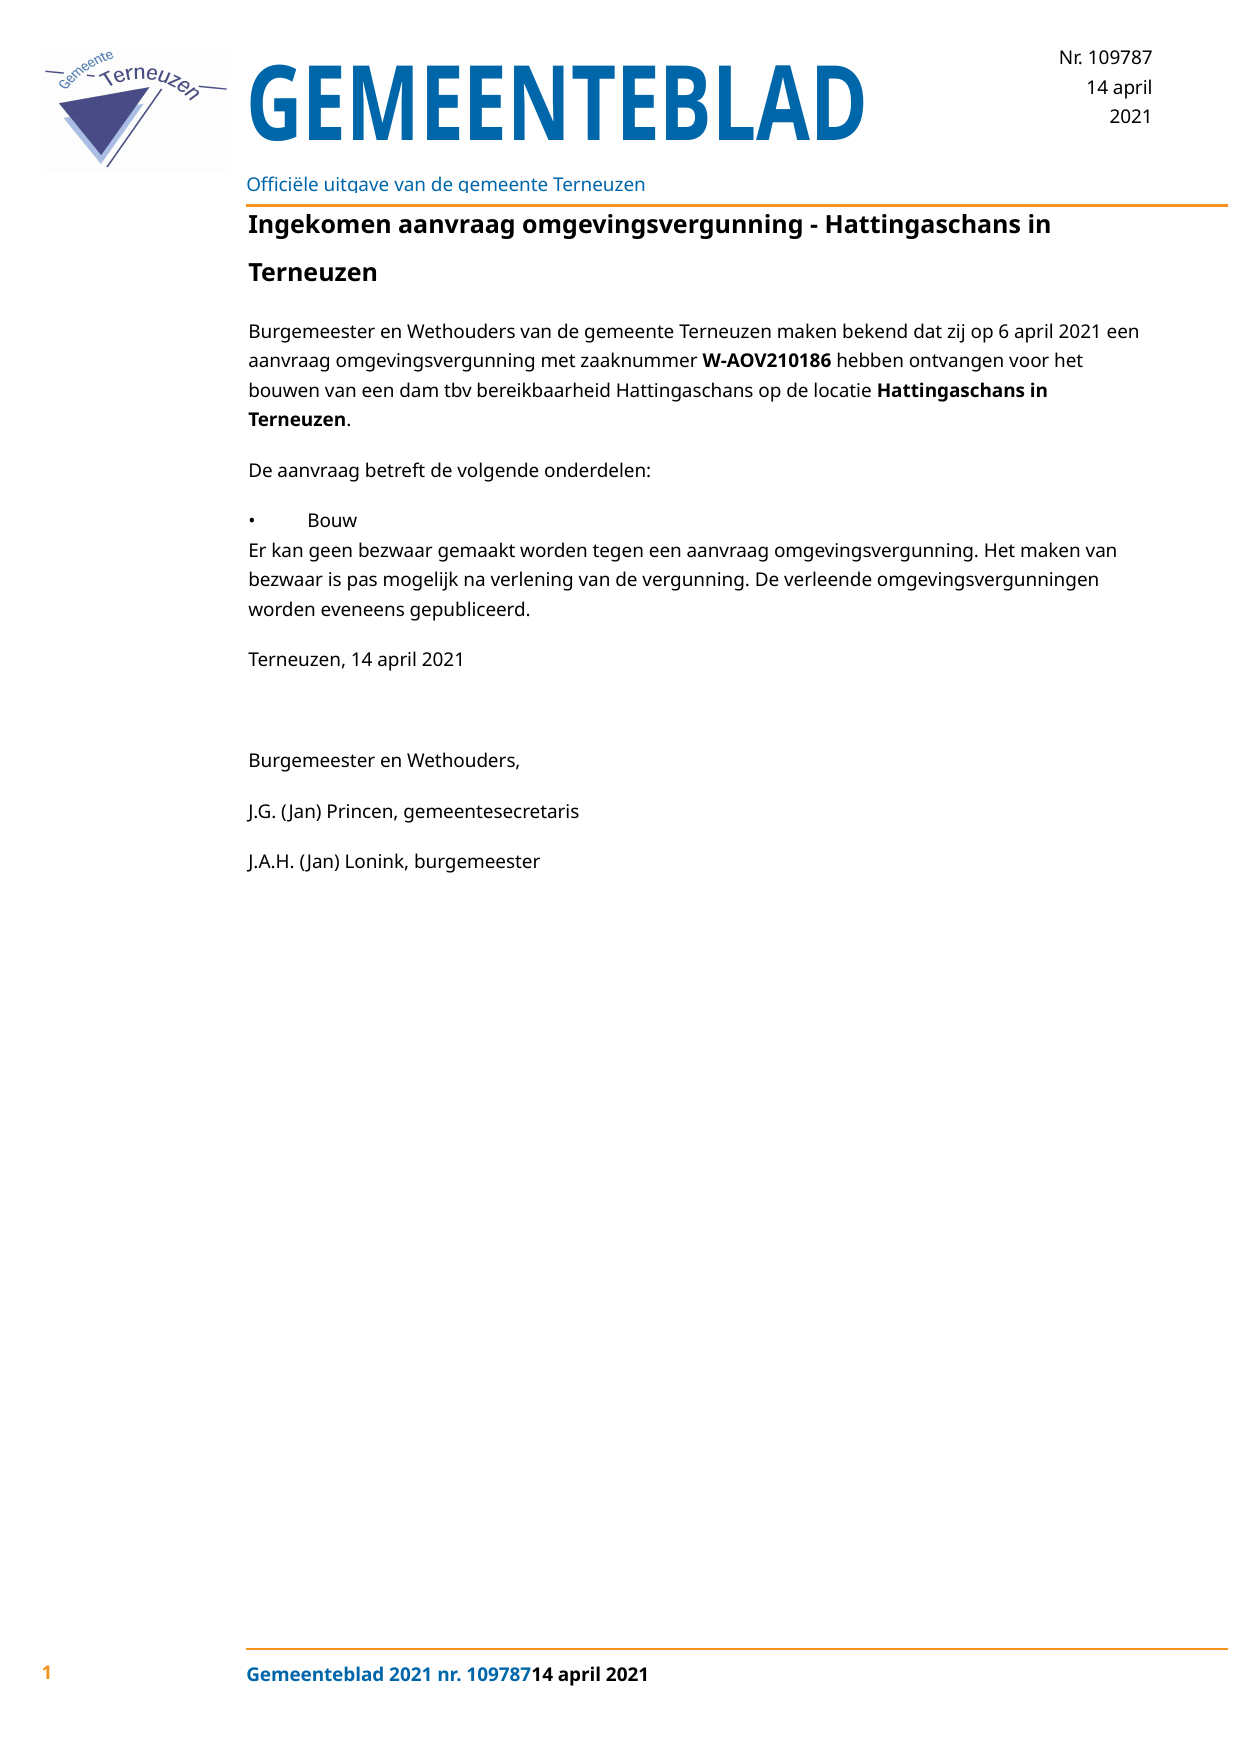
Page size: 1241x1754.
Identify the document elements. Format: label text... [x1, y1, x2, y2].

text J.A.H. (Jan) Lonink, burgemeester [248, 848, 1152, 874]
list Bouw [248, 507, 1152, 533]
text J.G. (Jan) Princen, gemeentesecretaris [248, 798, 1152, 824]
text Burgemeester en Wethouders van de gemeente Terneuzen maken bekend dat zij op 6 april 2021 een aanvraag omgevingsvergunning met zaaknummer W-AOV210186 hebben ontvangen voor het bouwen van een dam tbv bereikbaarheid Hattingaschans op de locatie Hattingaschans in Terneuzen. [248, 318, 1152, 432]
picture [41, 47, 231, 172]
text Burgemeester en Wethouders, [248, 747, 1152, 773]
text De aanvraag betreft de volgende onderdelen: [248, 457, 1152, 483]
text Terneuzen, 14 april 2021 [248, 647, 1152, 672]
text Er kan geen bezwaar gemaakt worden tegen een aanvraag omgevingsvergunning. Het maken van bezwaar is pas mogelijk na verlening van de vergunning. De verleende omgevingsvergunningen worden eveneens gepubliceerd. [248, 537, 1152, 622]
text Ingekomen aanvraag omgevingsvergunning - Hattingaschans in Terneuzen [248, 207, 1152, 288]
